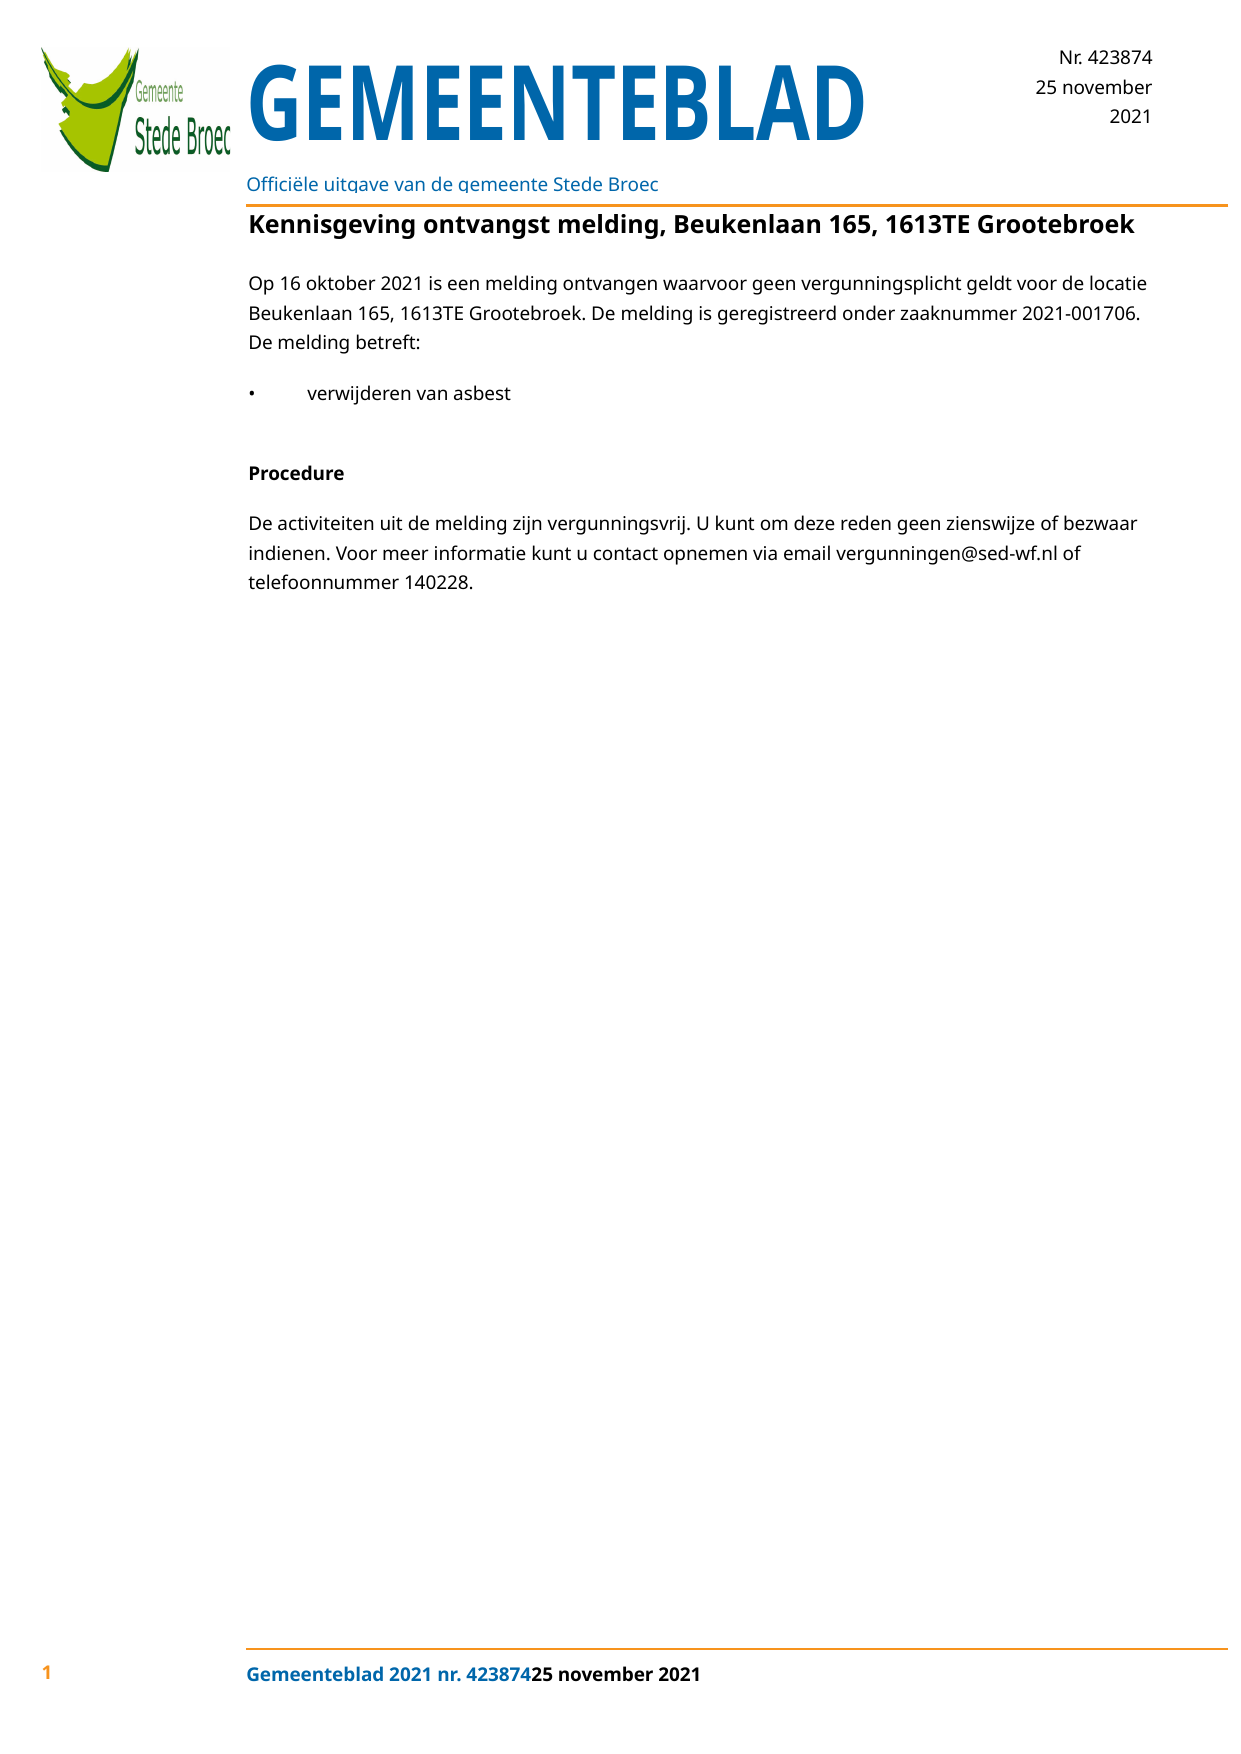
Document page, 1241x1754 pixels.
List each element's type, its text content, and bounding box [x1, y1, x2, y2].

picture [41, 47, 231, 172]
text Procedure [248, 460, 1152, 486]
text Op 16 oktober 2021 is een melding ontvangen waarvoor geen vergunningsplicht geldt voor de locatie Beukenlaan 165, 1613TE Grootebroek. De melding is geregistreerd onder zaaknummer 2021-001706. De melding betreft: [248, 270, 1152, 355]
list verwijderen van asbest [248, 380, 1152, 406]
text Kennisgeving ontvangst melding, Beukenlaan 165, 1613TE Grootebroek [248, 207, 1152, 241]
text De activiteiten uit de melding zijn vergunningsvrij. U kunt om deze reden geen zienswijze of bezwaar indienen. Voor meer informatie kunt u contact opnemen via email vergunningen@sed-wf.nl of telefoonnummer 140228. [248, 510, 1152, 595]
